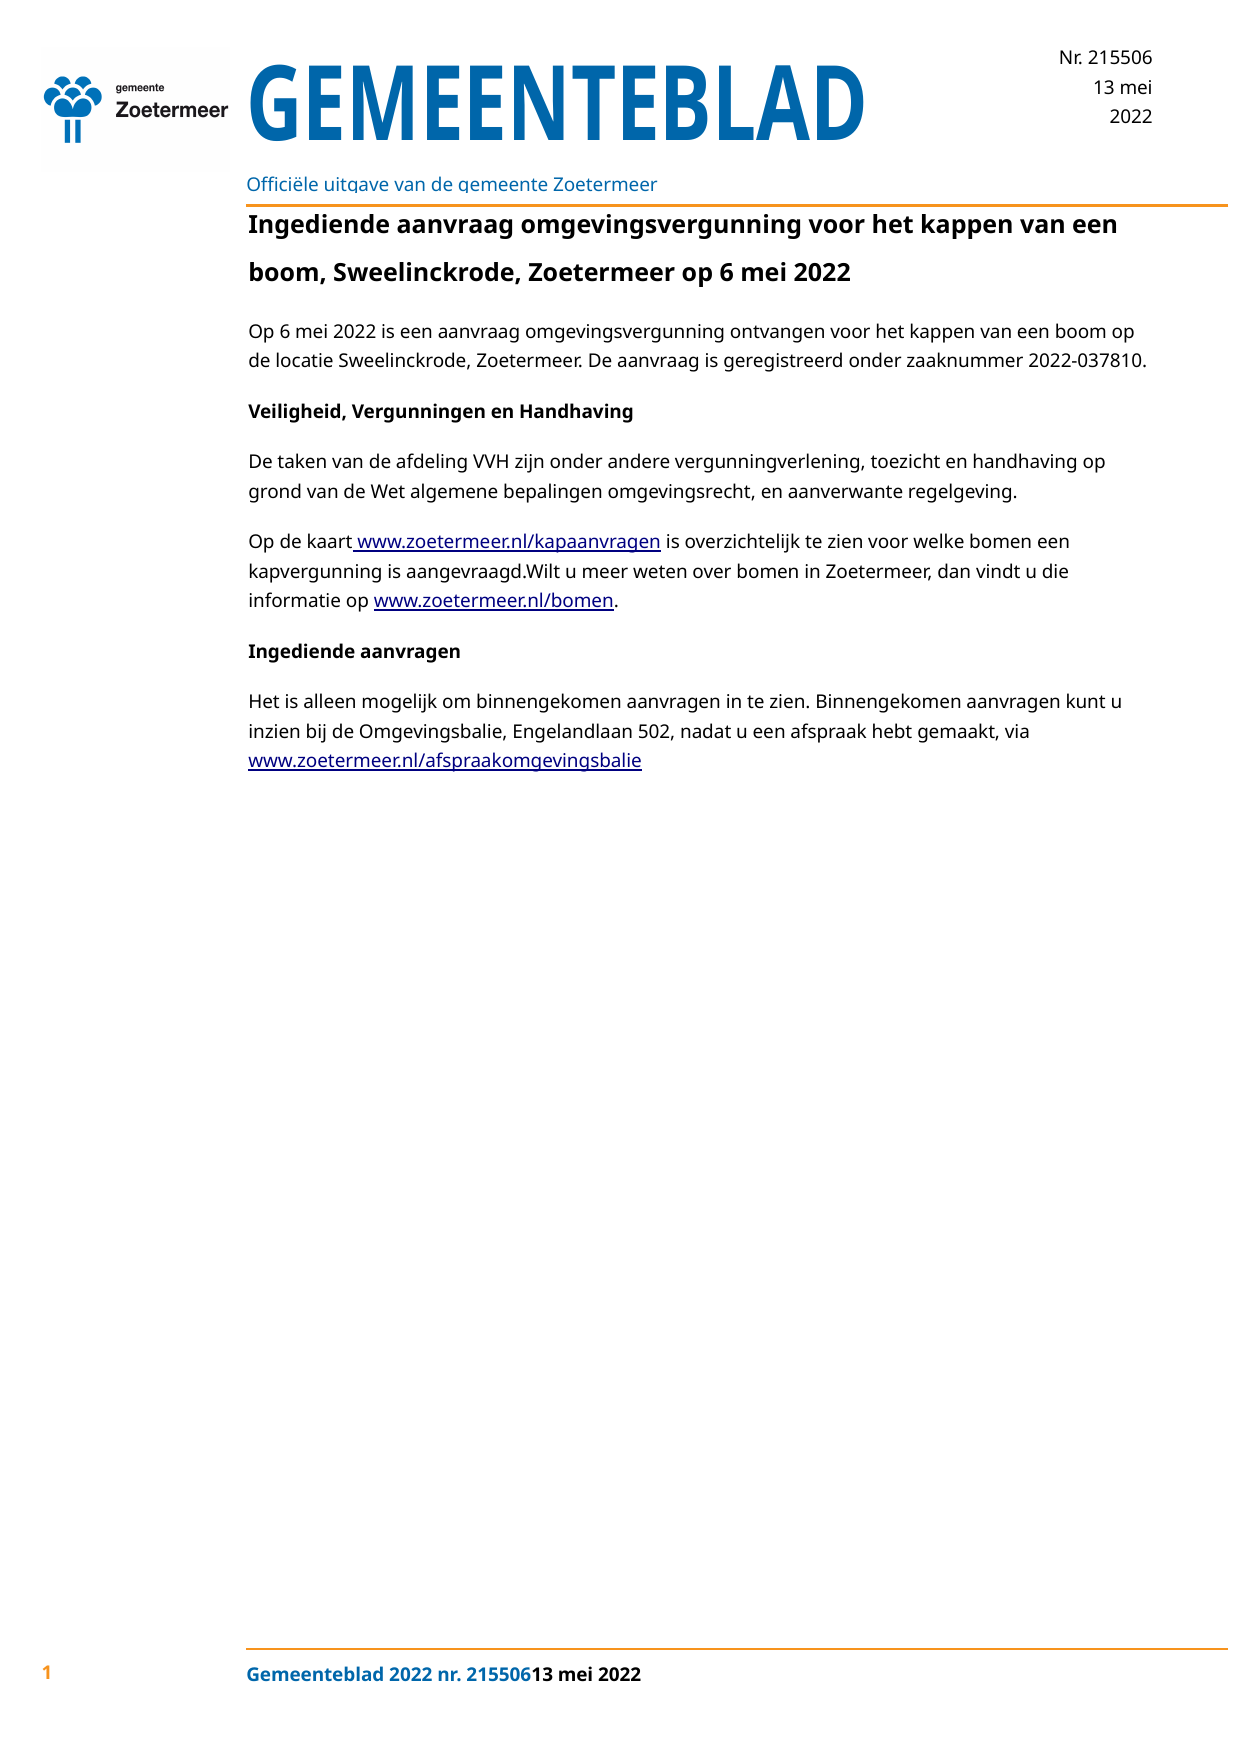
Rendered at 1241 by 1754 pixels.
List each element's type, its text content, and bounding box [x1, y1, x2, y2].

text Ingediende aanvraag omgevingsvergunning voor het kappen van een boom, Sweelinckrode, Zoetermeer op 6 mei 2022 [248, 207, 1152, 288]
picture [41, 47, 231, 172]
text Ingediende aanvragen [248, 638, 1152, 664]
text Op 6 mei 2022 is een aanvraag omgevingsvergunning ontvangen voor het kappen van een boom op de locatie Sweelinckrode, Zoetermeer. De aanvraag is geregistreerd onder zaaknummer 2022-037810. [248, 318, 1152, 373]
text Het is alleen mogelijk om binnengekomen aanvragen in te zien. Binnengekomen aanvragen kunt u inzien bij de Omgevingsbalie, Engelandlaan 502, nadat u een afspraak hebt gemaakt, via www.zoetermeer.nl/afspraakomgevingsbalie [248, 688, 1152, 773]
text De taken van de afdeling VVH zijn onder andere vergunningverlening, toezicht en handhaving op grond van de Wet algemene bepalingen omgevingsrecht, en aanverwante regelgeving. [248, 448, 1152, 504]
text Op de kaart www.zoetermeer.nl/kapaanvragen is overzichtelijk te zien voor welke bomen een kapvergunning is aangevraagd.Wilt u meer weten over bomen in Zoetermeer, dan vindt u die informatie op www.zoetermeer.nl/bomen. [248, 528, 1152, 613]
text Veiligheid, Vergunningen en Handhaving [248, 398, 1152, 424]
